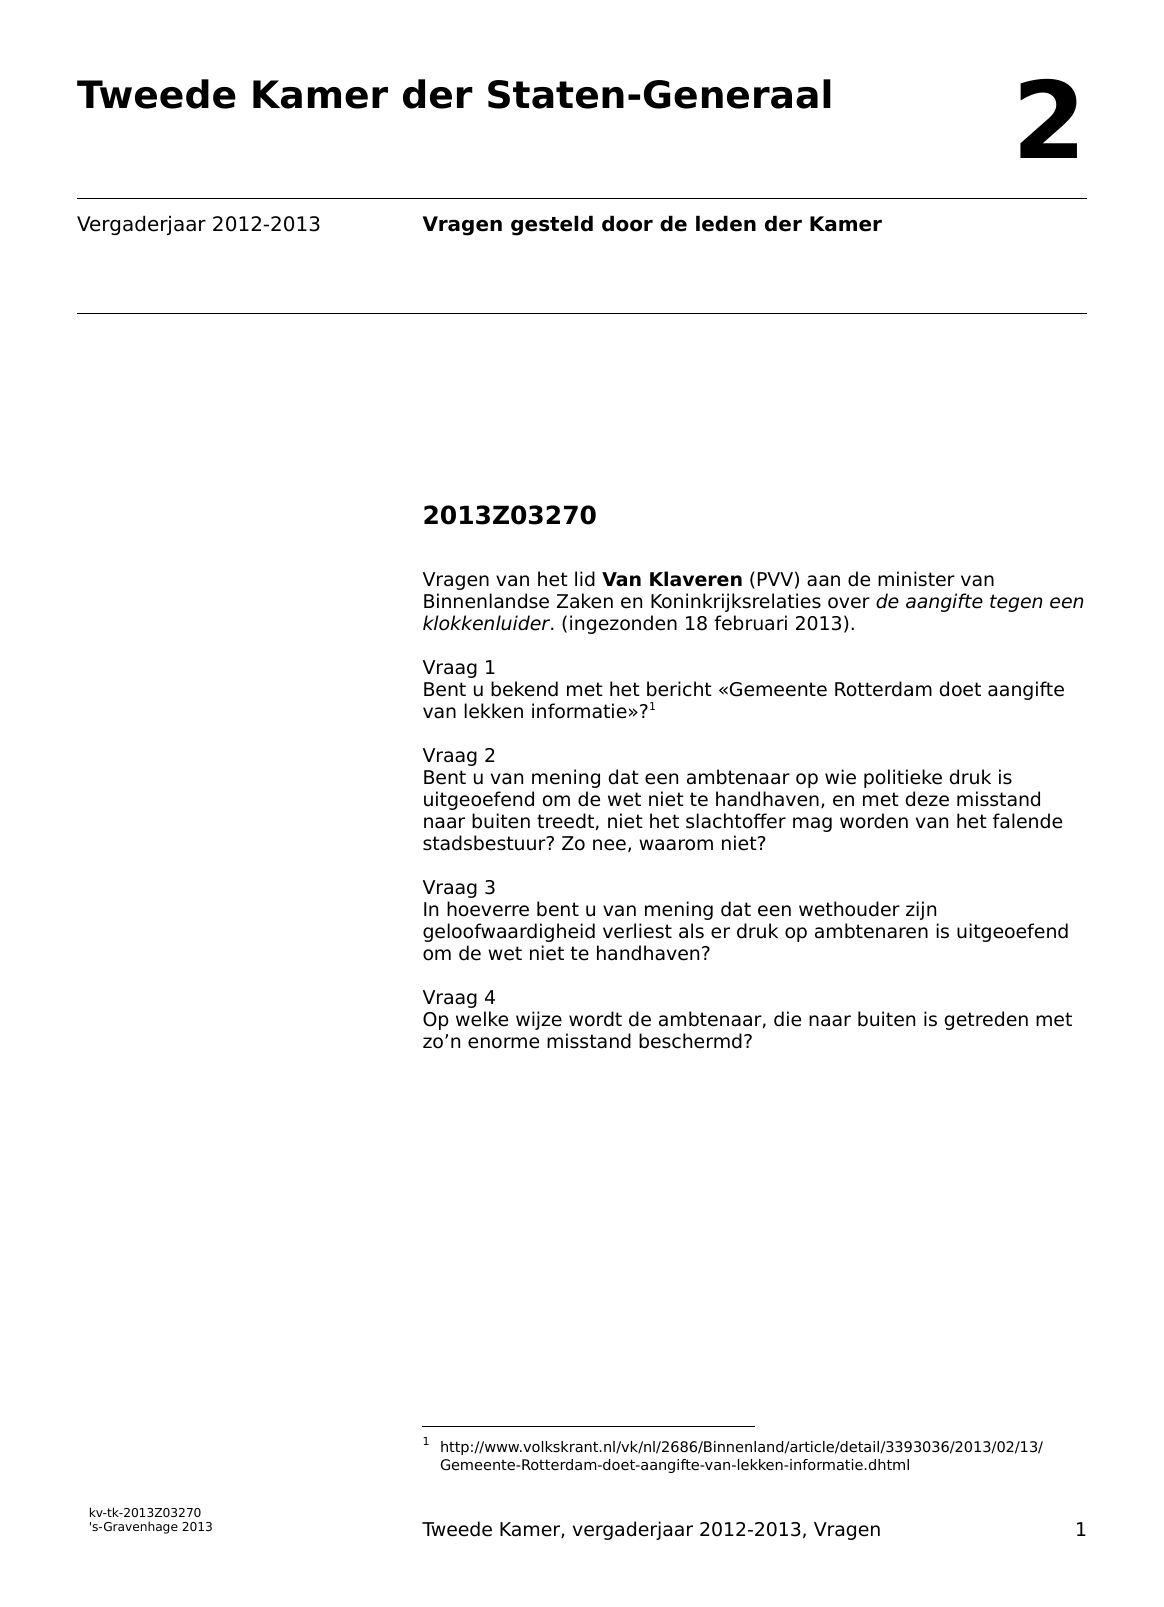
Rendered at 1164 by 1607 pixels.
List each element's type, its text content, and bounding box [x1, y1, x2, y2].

text Bent u van mening dat een ambtenaar op wie politieke druk is uitgeoefend om de wet niet te handhaven, en met deze misstand naar buiten treedt, niet het slachtoffer mag worden van het falende stadsbestuur? Zo nee, waarom niet? [422, 767, 1087, 855]
text Vraag 3 [422, 877, 1087, 899]
text Vraag 4 [422, 987, 1087, 1009]
text kv-tk-2013Z03270 [88, 1506, 323, 1520]
text Vraag 1 [422, 657, 1087, 679]
text Vraag 2 [422, 745, 1087, 767]
table_header 2 [886, 59, 1087, 198]
text http://www.volkskrant.nl/vk/nl/2686/Binnenland/article/detail/3393036/2013/02/13/Gemeente-Rotterdam-doet-aangifte-van-lekken-informatie.dhtml [422, 1435, 1087, 1474]
text Vragen van het lid Van Klaveren (PVV) aan de minister van Binnenlandse Zaken en Koninkrijksrelaties over de aangifte tegen een klokkenluider. (ingezonden 18 februari 2013). [422, 569, 1087, 635]
table_cell Vragen gesteld door de leden der Kamer [422, 199, 1087, 313]
table_header Tweede Kamer der Staten-Generaal [77, 59, 886, 198]
text Bent u bekend met het bericht «Gemeente Rotterdam doet aangifte van lekken informatie»? [422, 679, 1087, 723]
text In hoeverre bent u van mening dat een wethouder zijn geloofwaardigheid verliest als er druk op ambtenaren is uitgeoefend om de wet niet te handhaven? [422, 899, 1087, 965]
text 2013Z03270 [422, 501, 1087, 531]
text Op welke wijze wordt de ambtenaar, die naar buiten is getreden met zo’n enorme misstand beschermd? [422, 1009, 1087, 1053]
text 's-Gravenhage 2013 [88, 1520, 323, 1534]
table_cell Vergaderjaar 2012-2013 [77, 199, 422, 313]
